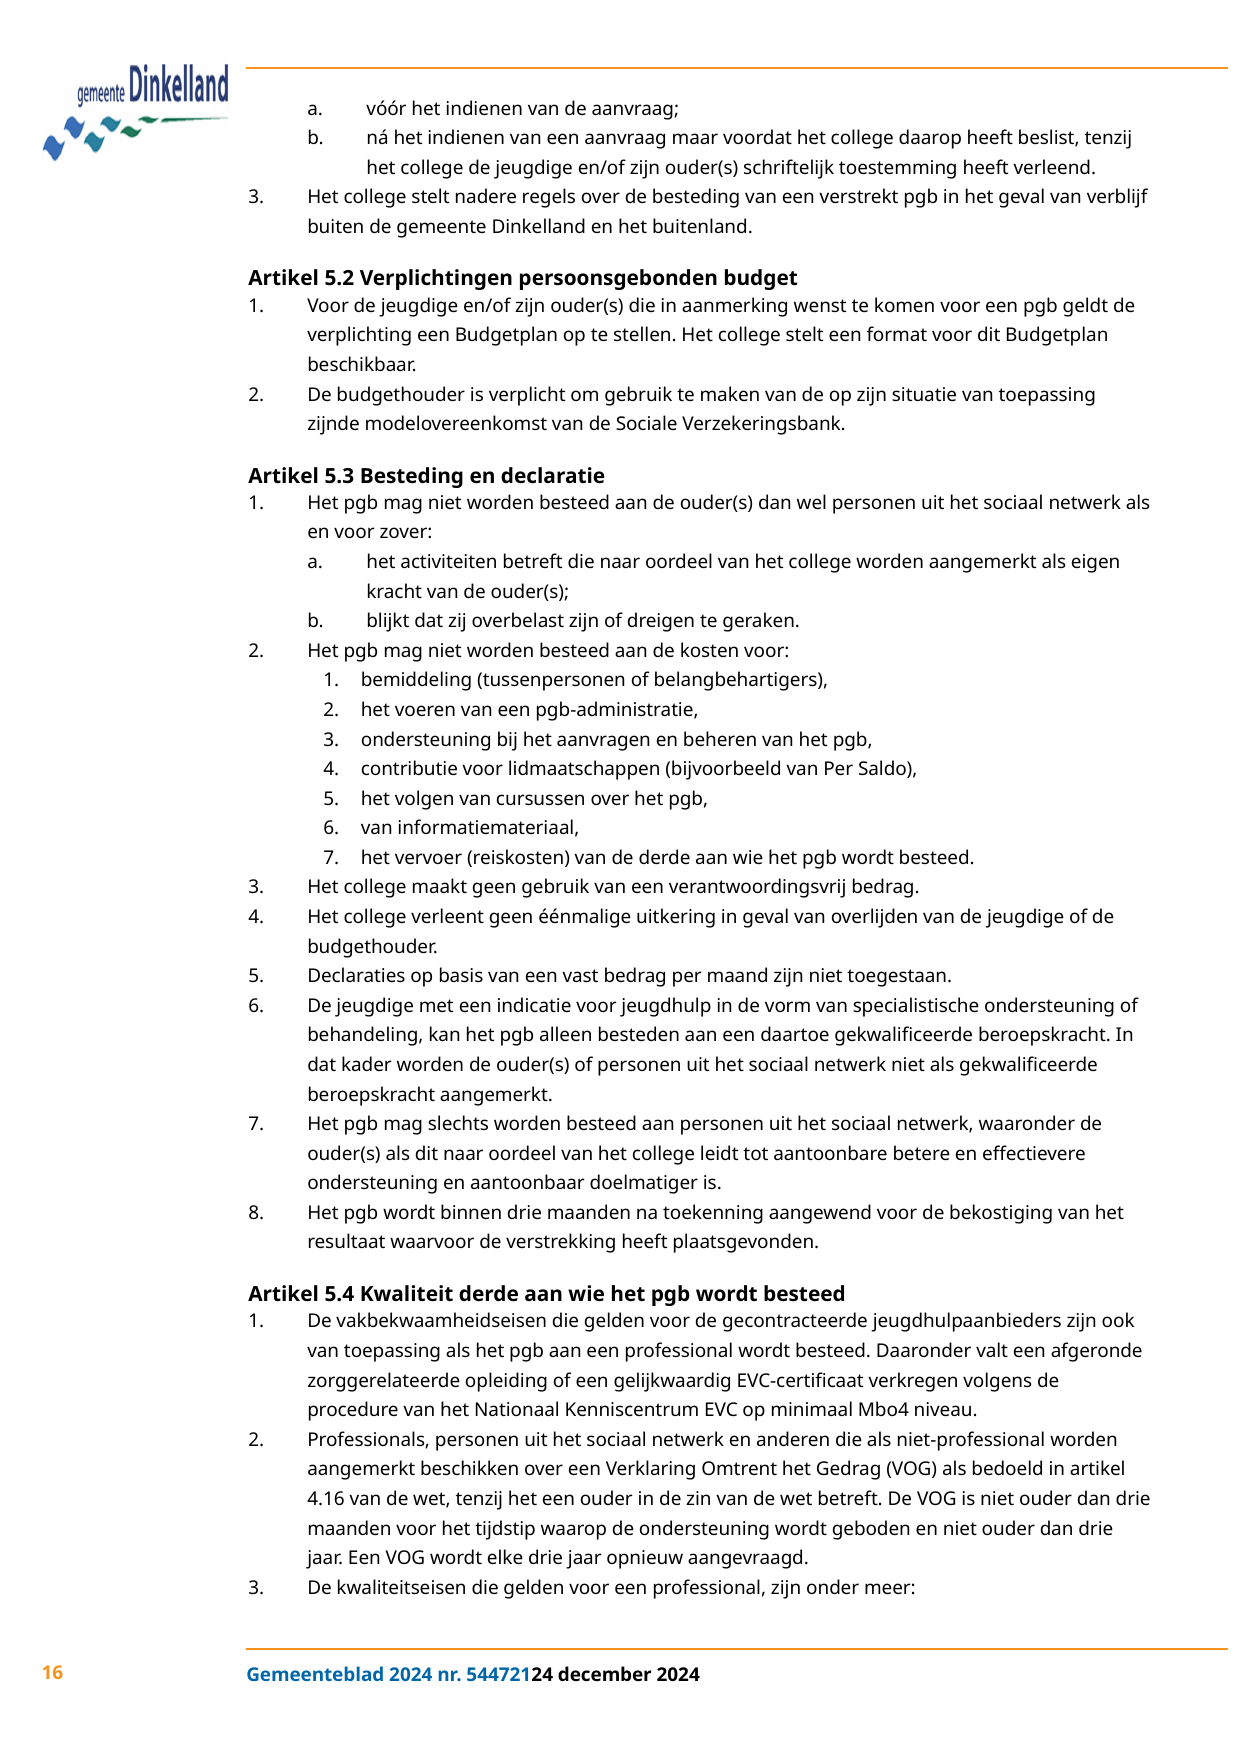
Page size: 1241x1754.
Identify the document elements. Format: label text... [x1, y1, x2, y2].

list De budgethouder is verplicht om gebruik te maken van de op zijn situatie van toepassing zijnde modelovereenkomst van de Sociale Verzekeringsbank. [248, 381, 1152, 436]
list het volgen van cursussen over het pgb, [323, 785, 1152, 811]
list Het college stelt nadere regels over de besteding van een verstrekt pgb in het geval van verblijf buiten de gemeente Dinkelland en het buitenland. [248, 183, 1152, 239]
list het vervoer (reiskosten) van de derde aan wie het pgb wordt besteed. [323, 844, 1152, 870]
list van informatiemateriaal, [323, 814, 1152, 840]
list het voeren van een pgb-administratie, [323, 696, 1152, 722]
text Artikel 5.2 Verplichtingen persoonsgebonden budget [248, 263, 1152, 292]
list Het pgb mag niet worden besteed aan de kosten voor: [248, 637, 1152, 663]
list Professionals, personen uit het sociaal netwerk en anderen die als niet-professional worden aangemerkt beschikken over een Verklaring Omtrent het Gedrag (VOG) als bedoeld in artikel 4.16 van de wet, tenzij het een ouder in de zin van de wet betreft. De VOG is niet ouder dan drie maanden voor het tijdstip waarop de ondersteuning wordt geboden en niet ouder dan drie jaar. Een VOG wordt elke drie jaar opnieuw aangevraagd. [248, 1426, 1152, 1570]
list Het pgb mag niet worden besteed aan de ouder(s) dan wel personen uit het sociaal netwerk als en voor zover: [248, 489, 1152, 544]
list De jeugdige met een indicatie voor jeugdhulp in de vorm van specialistische ondersteuning of behandeling, kan het pgb alleen besteden aan een daartoe gekwalificeerde beroepskracht. In dat kader worden de ouder(s) of personen uit het sociaal netwerk niet als gekwalificeerde beroepskracht aangemerkt. [248, 992, 1152, 1107]
list contributie voor lidmaatschappen (bijvoorbeeld van Per Saldo), [323, 755, 1152, 781]
list Het college verleent geen éénmalige uitkering in geval van overlijden van de jeugdige of de budgethouder. [248, 903, 1152, 959]
text Artikel 5.4 Kwaliteit derde aan wie het pgb wordt besteed [248, 1279, 1152, 1308]
list ondersteuning bij het aanvragen en beheren van het pgb, [323, 726, 1152, 752]
list De vakbekwaamheidseisen die gelden voor de gecontracteerde jeugdhulpaanbieders zijn ook van toepassing als het pgb aan een professional wordt besteed. Daaronder valt een afgeronde zorggerelateerde opleiding of een gelijkwaardig EVC-certificaat verkregen volgens de procedure van het Nationaal Kenniscentrum EVC op minimaal Mbo4 niveau. [248, 1308, 1152, 1422]
list Voor de jeugdige en/of zijn ouder(s) die in aanmerking wenst te komen voor een pgb geldt de verplichting een Budgetplan op te stellen. Het college stelt een format voor dit Budgetplan beschikbaar. [248, 292, 1152, 377]
list bemiddeling (tussenpersonen of belangbehartigers), [323, 667, 1152, 692]
list ná het indienen van een aanvraag maar voordat het college daarop heeft beslist, tenzij het college de jeugdige en/of zijn ouder(s) schriftelijk toestemming heeft verleend. [307, 124, 1152, 180]
picture [41, 47, 231, 172]
list Het pgb wordt binnen drie maanden na toekenning aangewend voor de bekostiging van het resultaat waarvoor de verstrekking heeft plaatsgevonden. [248, 1199, 1152, 1254]
list blijkt dat zij overbelast zijn of dreigen te geraken. [307, 607, 1152, 633]
list Het pgb mag slechts worden besteed aan personen uit het sociaal netwerk, waaronder de ouder(s) als dit naar oordeel van het college leidt tot aantoonbare betere en effectievere ondersteuning en aantoonbaar doelmatiger is. [248, 1110, 1152, 1195]
list het activiteiten betreft die naar oordeel van het college worden aangemerkt als eigen kracht van de ouder(s); [307, 548, 1152, 604]
list vóór het indienen van de aanvraag; [307, 95, 1152, 121]
text Artikel 5.3 Besteding en declaratie [248, 461, 1152, 489]
list Declaraties op basis van een vast bedrag per maand zijn niet toegestaan. [248, 962, 1152, 988]
list Het college maakt geen gebruik van een verantwoordingsvrij bedrag. [248, 874, 1152, 899]
list De kwaliteitseisen die gelden voor een professional, zijn onder meer: [248, 1574, 1152, 1599]
